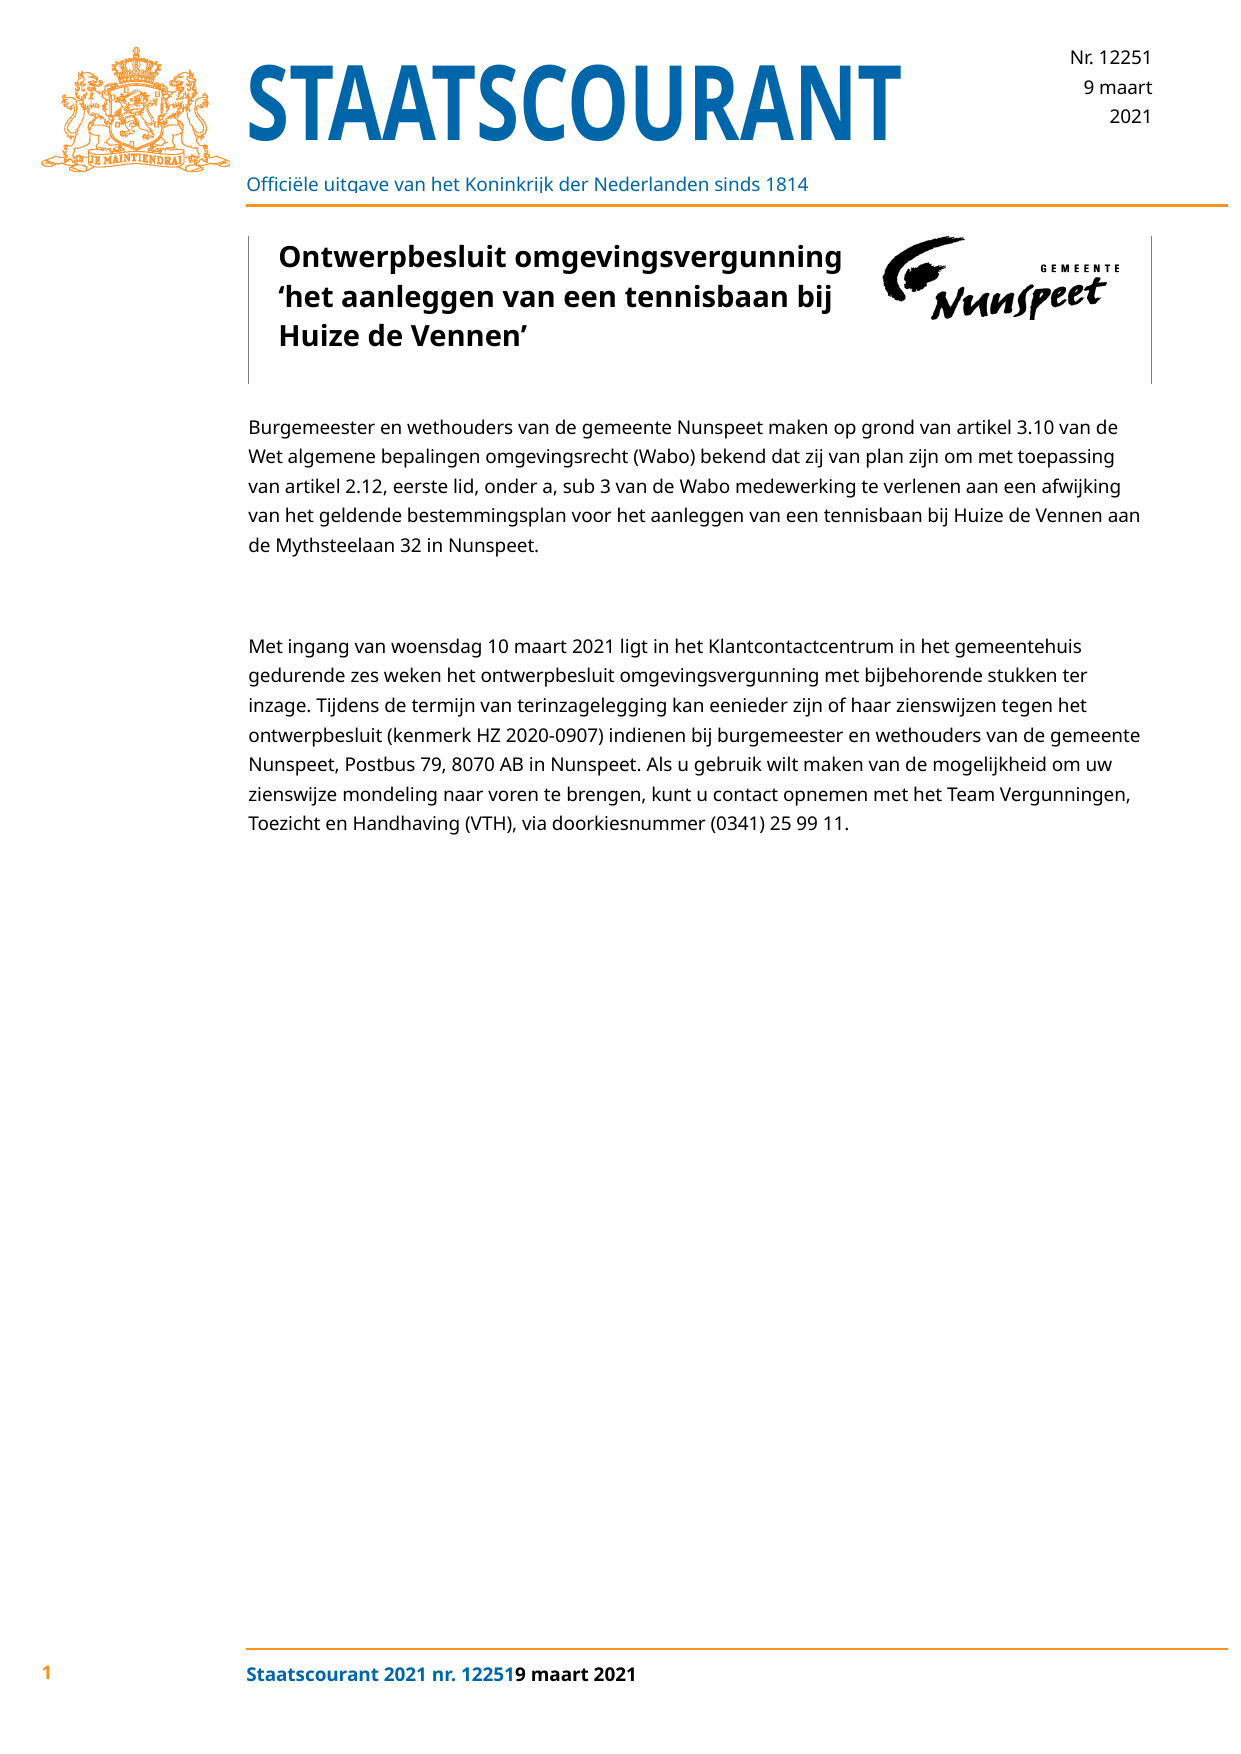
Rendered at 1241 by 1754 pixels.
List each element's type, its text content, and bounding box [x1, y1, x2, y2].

text Met ingang van woensdag 10 maart 2021 ligt in het Klantcontactcentrum in het gemeentehuis gedurende zes weken het ontwerpbesluit omgevingsvergunning met bijbehorende stukken ter inzage. Tijdens de termijn van terinzagelegging kan eenieder zijn of haar zienswijzen tegen het ontwerpbesluit (kenmerk HZ 2020-0907) indienen bij burgemeester en wethouders van de gemeente Nunspeet, Postbus 79, 8070 AB in Nunspeet. Als u gebruik wilt maken van de mogelijkheid om uw zienswijze mondeling naar voren te brengen, kunt u contact opnemen met het Team Vergunningen, Toezicht en Handhaving (VTH), via doorkiesnummer (0341) 25 99 11. [248, 633, 1152, 836]
text Burgemeester en wethouders van de gemeente Nunspeet maken op grond van artikel 3.10 van de Wet algemene bepalingen omgevingsrecht (Wabo) bekend dat zij van plan zijn om met toepassing van artikel 2.12, eerste lid, onder a, sub 3 van de Wabo medewerking te verlenen aan een afwijking van het geldende bestemmingsplan voor het aanleggen van een tennisbaan bij Huize de Vennen aan de Mythsteelaan 32 in Nunspeet. [248, 414, 1152, 558]
table_header [1119, 236, 1151, 319]
table_header [850, 320, 1151, 384]
table_header [850, 236, 882, 319]
picture [882, 236, 1119, 320]
picture [41, 47, 231, 172]
table_header Ontwerpbesluit omgevingsvergunning ‘het aanleggen van een tennisbaan bij Huize de Vennen’ [249, 236, 850, 384]
